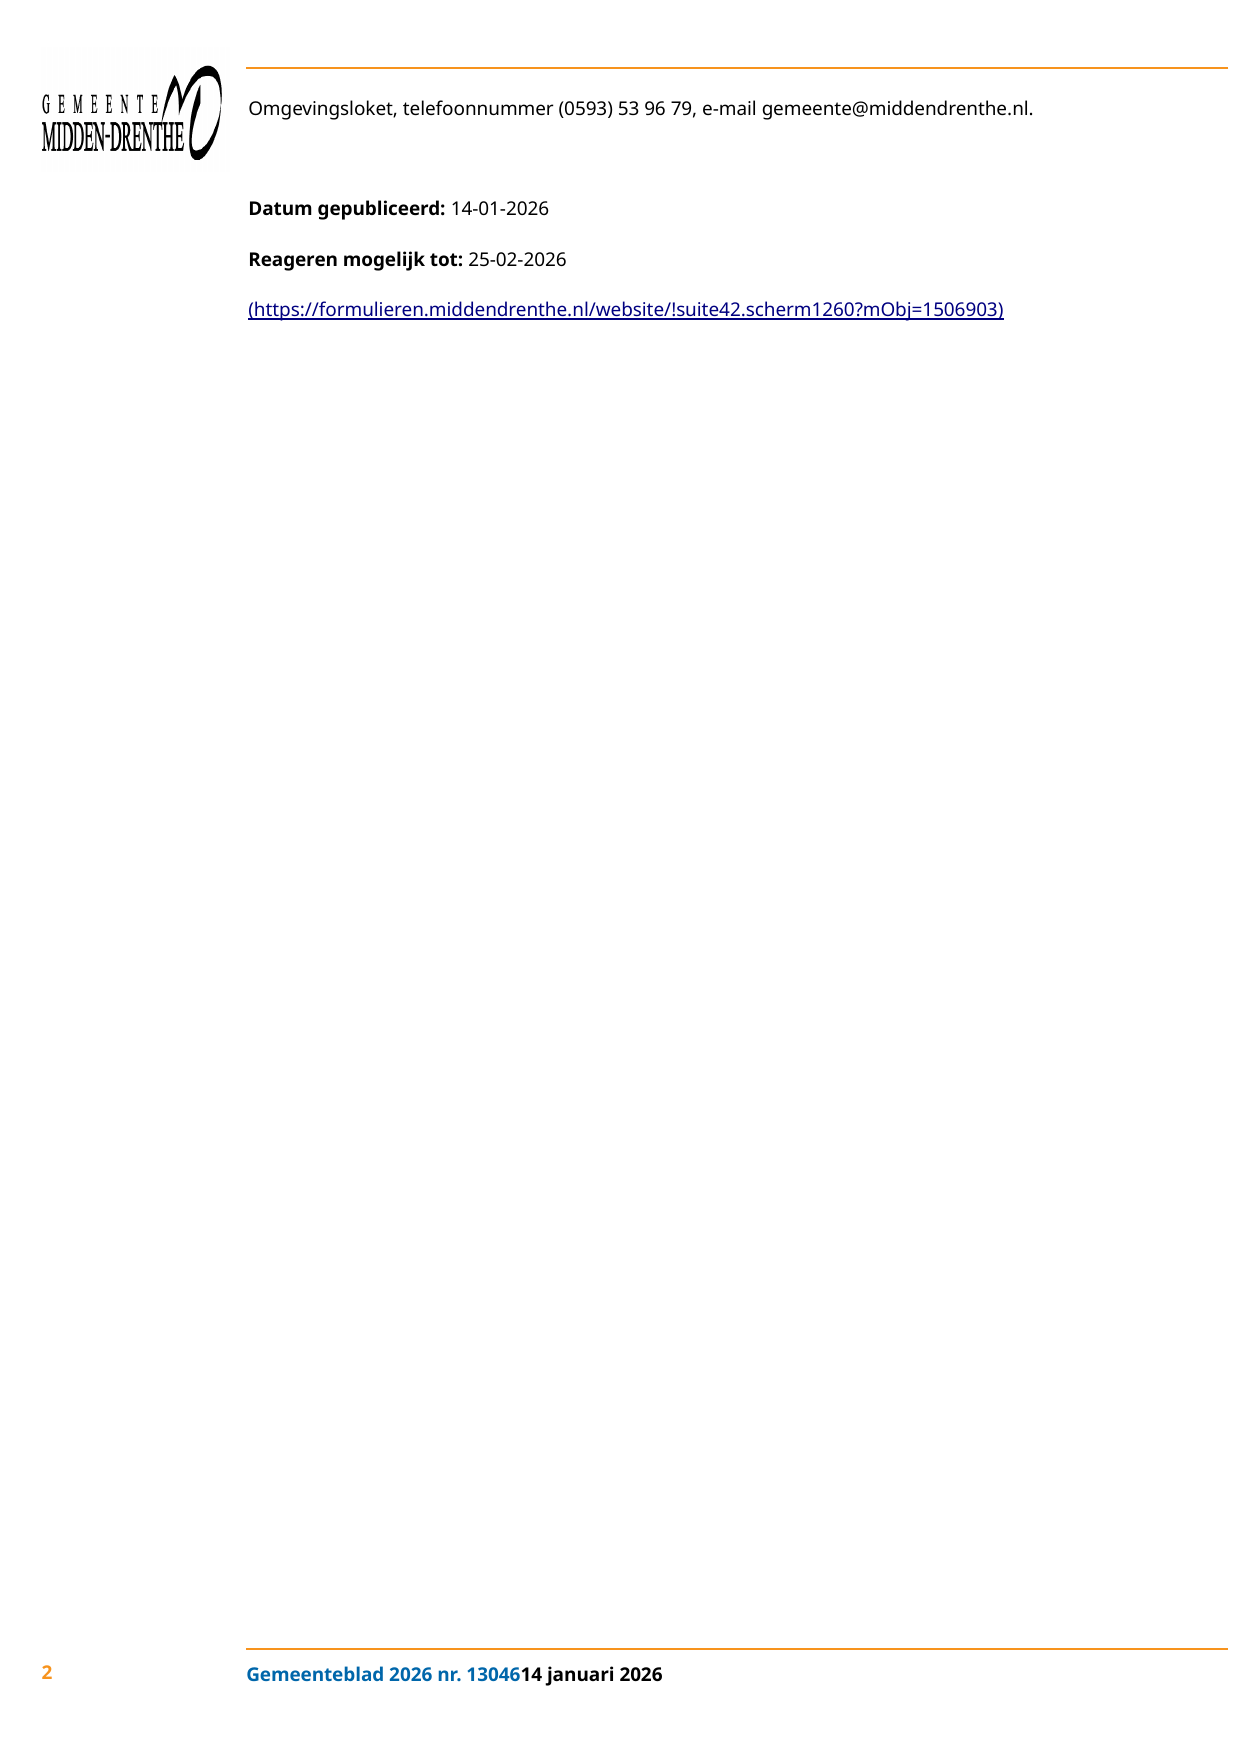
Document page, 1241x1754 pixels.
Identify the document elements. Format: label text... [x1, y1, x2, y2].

text Omgevingsloket, telefoonnummer (0593) 53 96 79, e-mail gemeente@middendrenthe.nl. [248, 95, 1152, 121]
text Reageren mogelijk tot: 25-02-2026 [248, 246, 1152, 272]
text Datum gepubliceerd: 14-01-2026 [248, 196, 1152, 221]
picture [41, 47, 231, 172]
text (https://formulieren.middendrenthe.nl/website/!suite42.scherm1260?mObj=1506903) [248, 296, 1152, 322]
